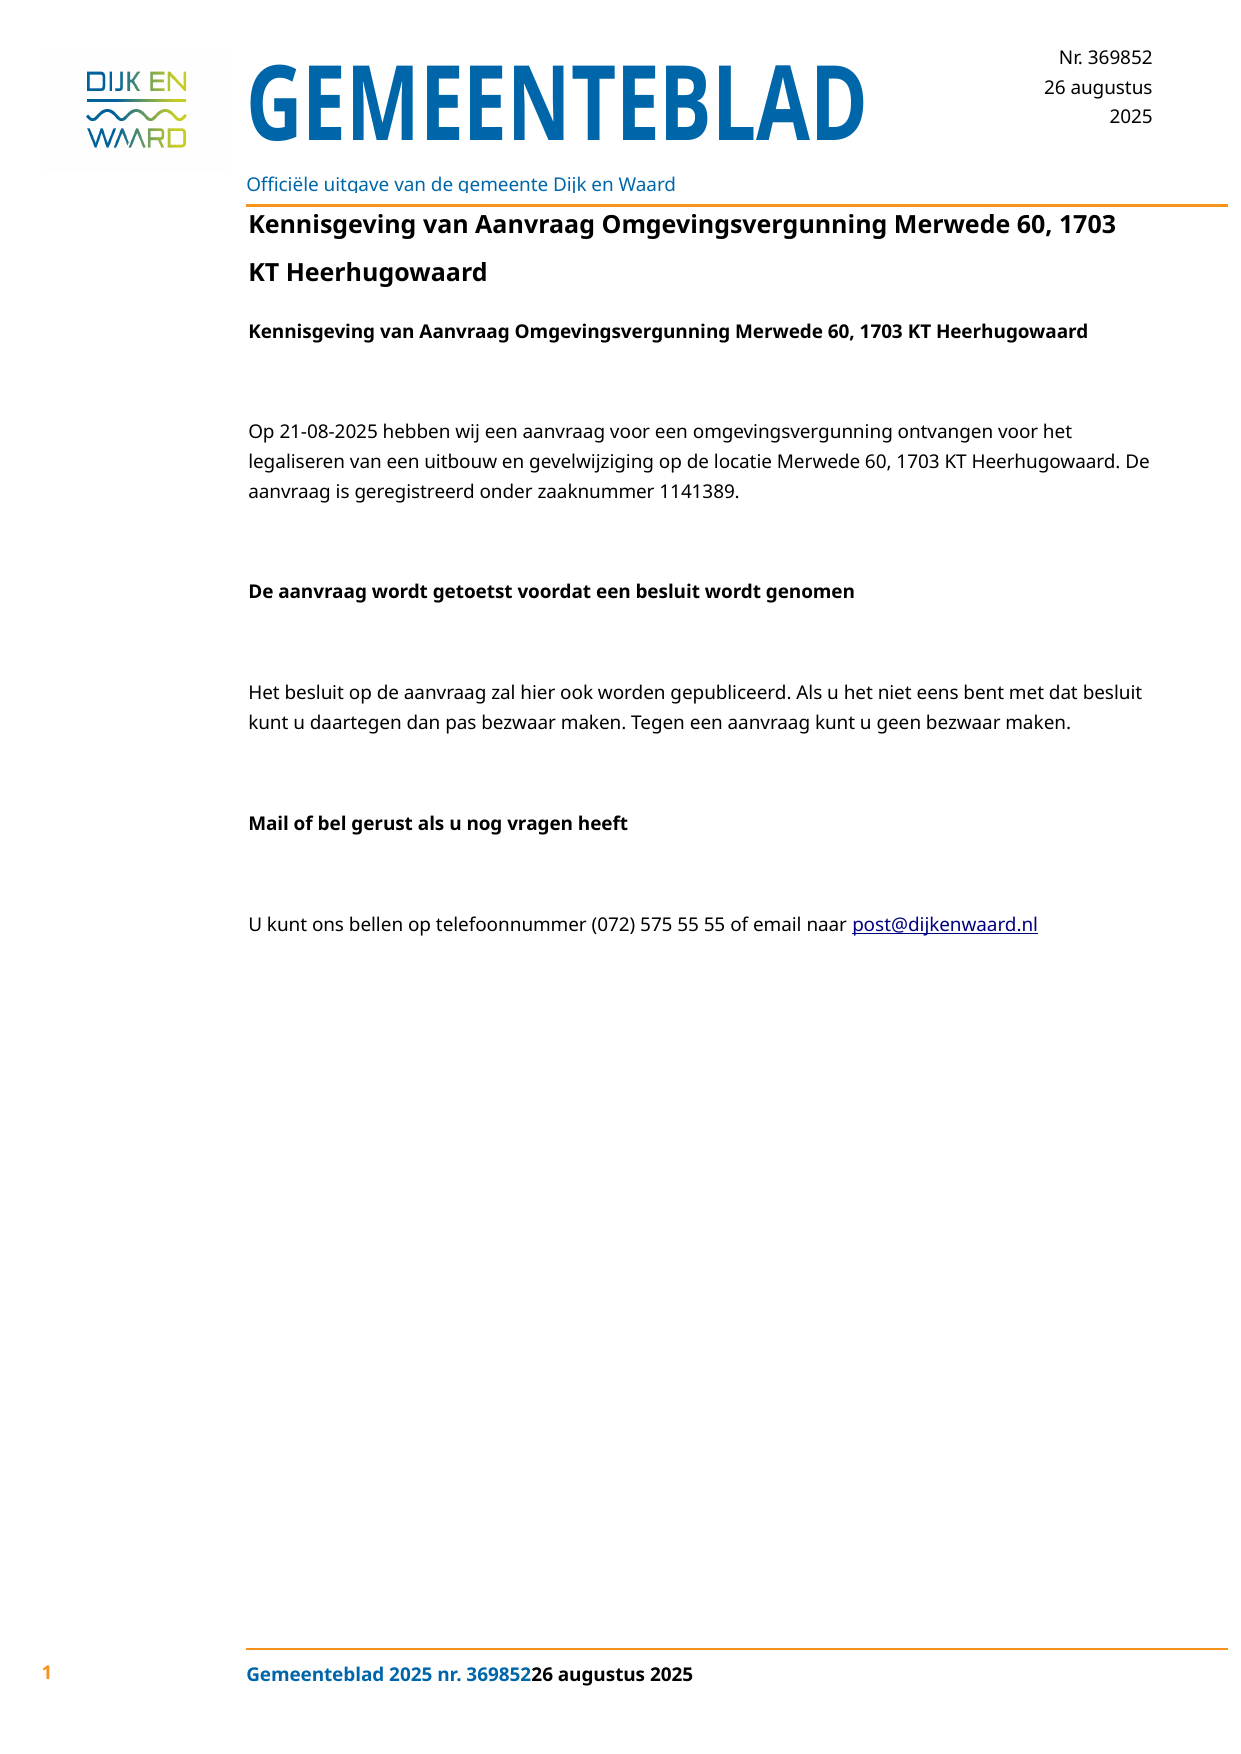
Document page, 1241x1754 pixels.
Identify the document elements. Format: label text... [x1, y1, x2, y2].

text Kennisgeving van Aanvraag Omgevingsvergunning Merwede 60, 1703 KT Heerhugowaard [248, 318, 1152, 344]
text U kunt ons bellen op telefoonnummer (072) 575 55 55 of email naar post@dijkenwaard.nl [248, 911, 1152, 937]
picture [41, 47, 231, 172]
text Op 21-08-2025 hebben wij een aanvraag voor een omgevingsvergunning ontvangen voor het legaliseren van een uitbouw en gevelwijziging op de locatie Merwede 60, 1703 KT Heerhugowaard. De aanvraag is geregistreerd onder zaaknummer 1141389. [248, 419, 1152, 504]
text Het besluit op de aanvraag zal hier ook worden gepubliceerd. Als u het niet eens bent met dat besluit kunt u daartegen dan pas bezwaar maken. Tegen een aanvraag kunt u geen bezwaar maken. [248, 679, 1152, 735]
text De aanvraag wordt getoetst voordat een besluit wordt genomen [248, 579, 1152, 604]
text Kennisgeving van Aanvraag Omgevingsvergunning Merwede 60, 1703 KT Heerhugowaard [248, 207, 1152, 288]
text Mail of bel gerust als u nog vragen heeft [248, 810, 1152, 836]
